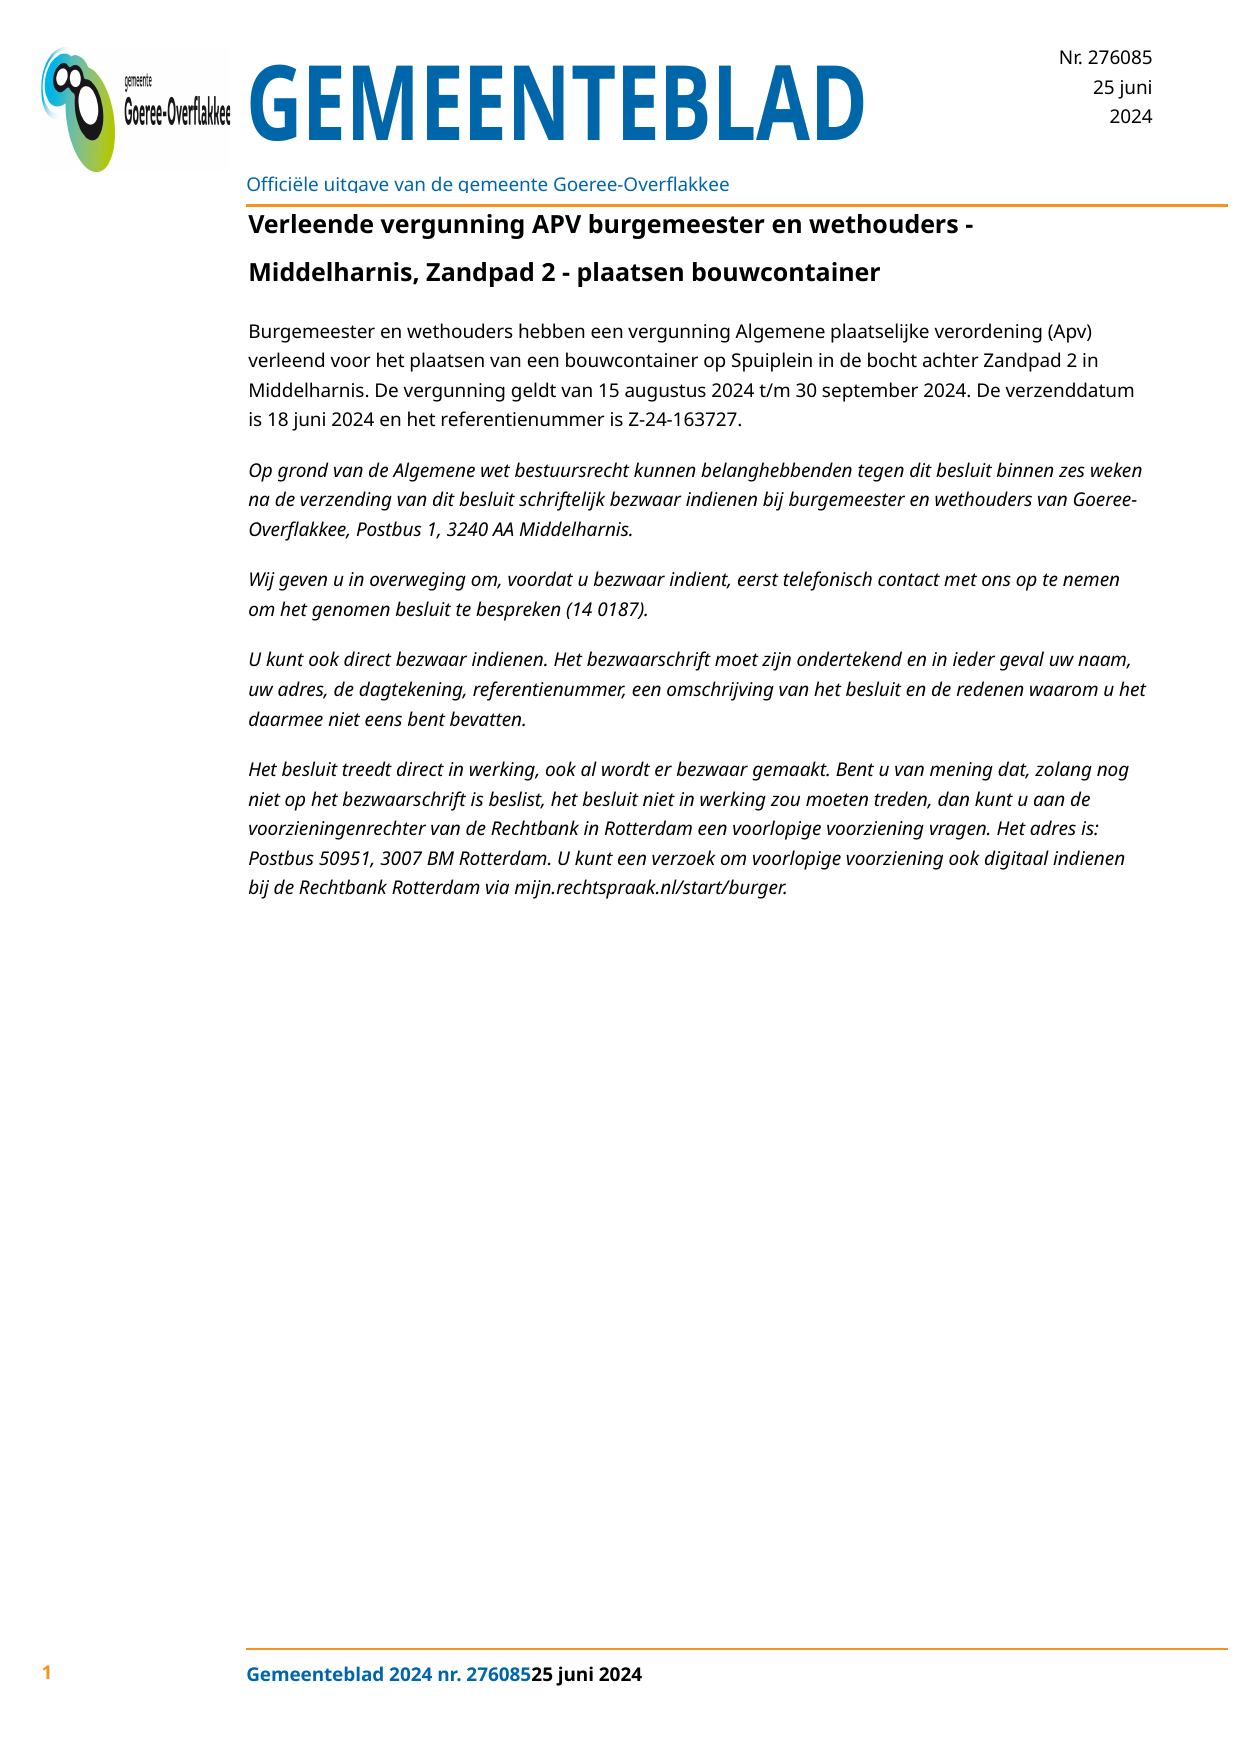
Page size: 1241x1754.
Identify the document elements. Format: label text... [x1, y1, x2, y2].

text U kunt ook direct bezwaar indienen. Het bezwaarschrift moet zijn ondertekend en in ieder geval uw naam, uw adres, de dagtekening, referentienummer, een omschrijving van het besluit en de redenen waarom u het daarmee niet eens bent bevatten. [248, 647, 1152, 732]
text Op grond van de Algemene wet bestuursrecht kunnen belanghebbenden tegen dit besluit binnen zes weken na de verzending van dit besluit schriftelijk bezwaar indienen bij burgemeester en wethouders van Goeree-Overflakkee, Postbus 1, 3240 AA Middelharnis. [248, 457, 1152, 542]
text Wij geven u in overweging om, voordat u bezwaar indient, eerst telefonisch contact met ons op te nemen om het genomen besluit te bespreken (14 0187). [248, 567, 1152, 622]
text Verleende vergunning APV burgemeester en wethouders - Middelharnis, Zandpad 2 - plaatsen bouwcontainer [248, 207, 1152, 288]
text Het besluit treedt direct in werking, ook al wordt er bezwaar gemaakt. Bent u van mening dat, zolang nog niet op het bezwaarschrift is beslist, het besluit niet in werking zou moeten treden, dan kunt u aan de voorzieningenrechter van de Rechtbank in Rotterdam een voorlopige voorziening vragen. Het adres is: Postbus 50951, 3007 BM Rotterdam. U kunt een verzoek om voorlopige voorziening ook digitaal indienen bij de Rechtbank Rotterdam via mijn.rechtspraak.nl/start/burger. [248, 756, 1152, 900]
text Burgemeester en wethouders hebben een vergunning Algemene plaatselijke verordening (Apv) verleend voor het plaatsen van een bouwcontainer op Spuiplein in de bocht achter Zandpad 2 in Middelharnis. De vergunning geldt van 15 augustus 2024 t/m 30 september 2024. De verzenddatum is 18 juni 2024 en het referentienummer is Z-24-163727. [248, 318, 1152, 432]
picture [41, 47, 231, 172]
